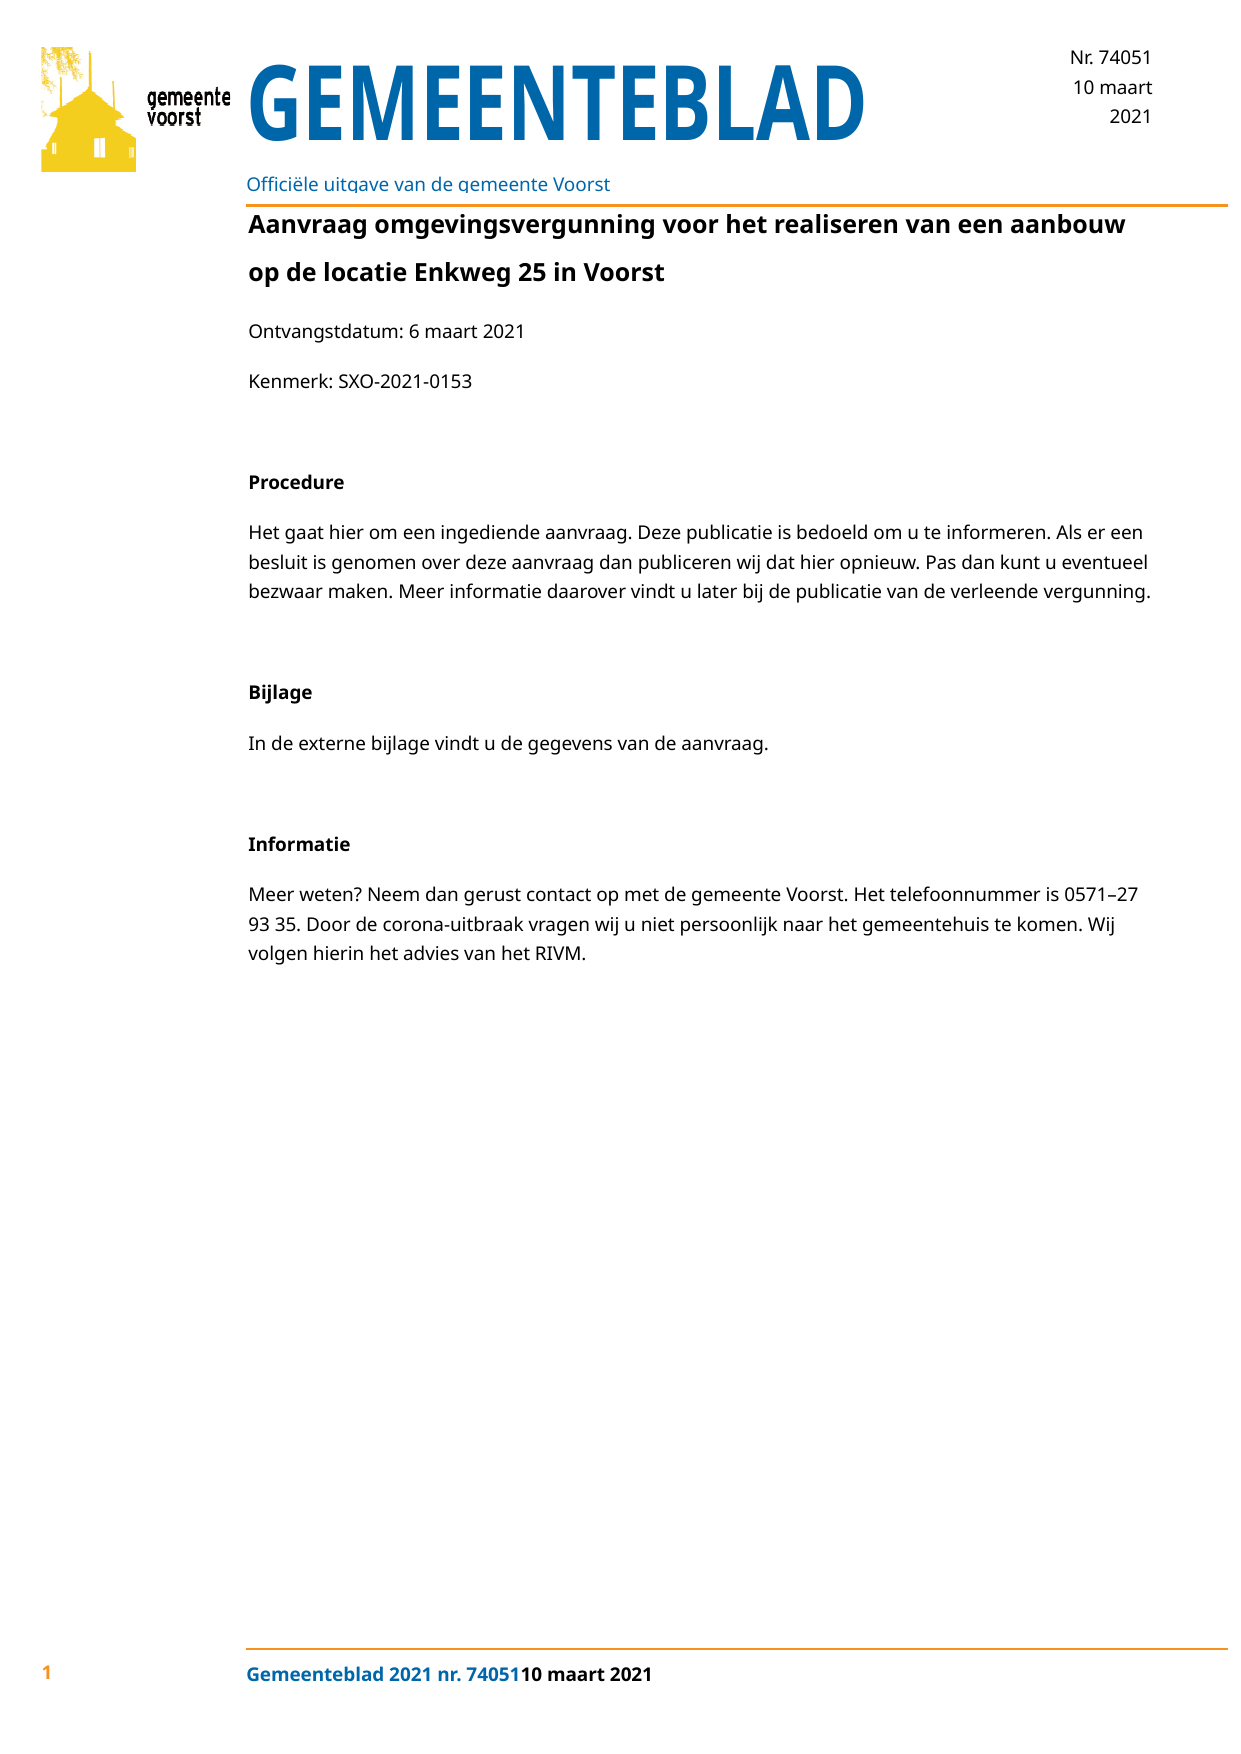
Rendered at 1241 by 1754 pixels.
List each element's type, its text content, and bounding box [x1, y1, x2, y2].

text Aanvraag omgevingsvergunning voor het realiseren van een aanbouw op de locatie Enkweg 25 in Voorst [248, 207, 1152, 288]
text Kenmerk: SXO-2021-0153 [248, 368, 1152, 394]
text Ontvangstdatum: 6 maart 2021 [248, 318, 1152, 344]
picture [41, 47, 231, 172]
text Meer weten? Neem dan gerust contact op met de gemeente Voorst. Het telefoonnummer is 0571–27 93 35. Door de corona-uitbraak vragen wij u niet persoonlijk naar het gemeentehuis te komen. Wij volgen hierin het advies van het RIVM. [248, 881, 1152, 966]
text Bijlage [248, 679, 1152, 705]
text In de externe bijlage vindt u de gegevens van de aanvraag. [248, 730, 1152, 756]
text Informatie [248, 831, 1152, 857]
text Het gaat hier om een ingediende aanvraag. Deze publicatie is bedoeld om u te informeren. Als er een besluit is genomen over deze aanvraag dan publiceren wij dat hier opnieuw. Pas dan kunt u eventueel bezwaar maken. Meer informatie daarover vindt u later bij de publicatie van de verleende vergunning. [248, 519, 1152, 604]
text Procedure [248, 469, 1152, 495]
